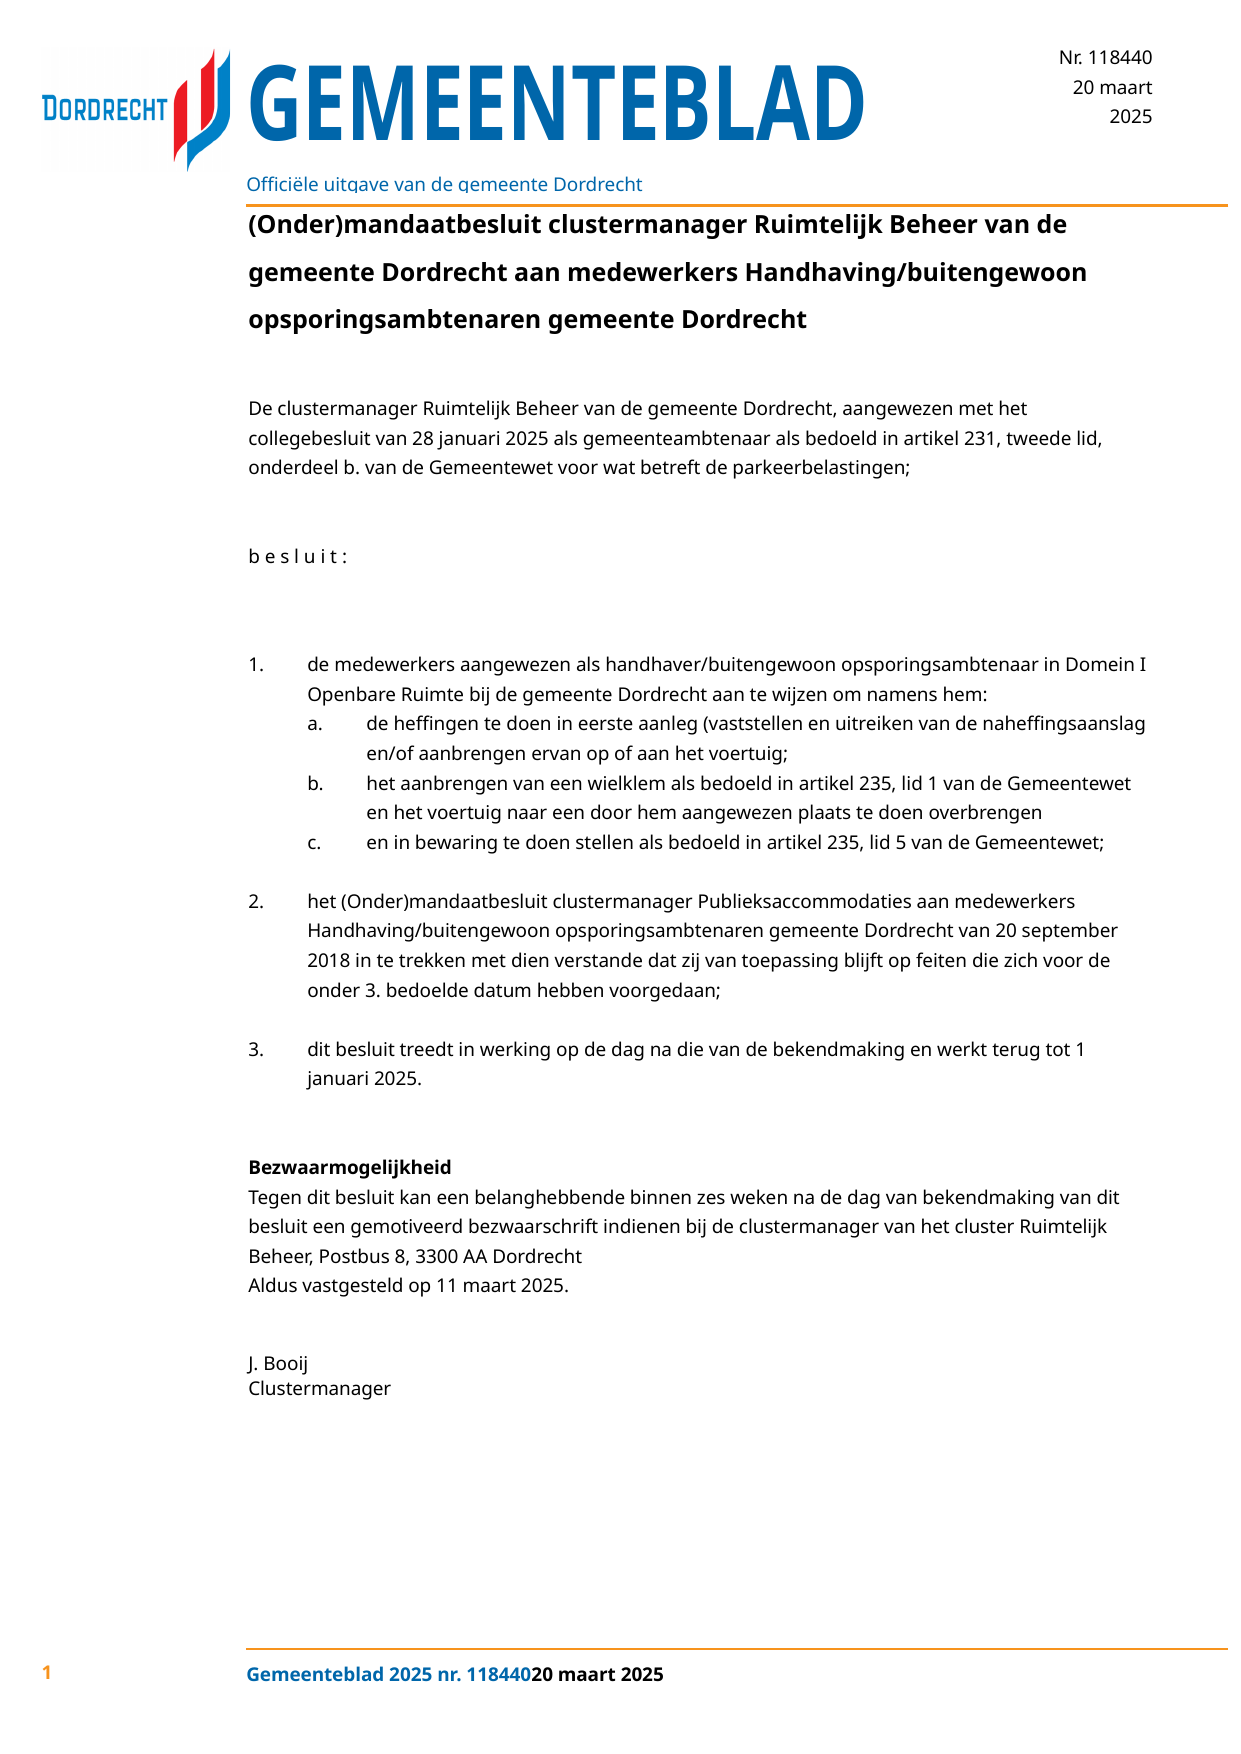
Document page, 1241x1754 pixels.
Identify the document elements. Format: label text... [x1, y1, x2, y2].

list de medewerkers aangewezen als handhaver/buitengewoon opsporingsambtenaar in Domein I Openbare Ruimte bij de gemeente Dordrecht aan te wijzen om namens hem: [248, 651, 1152, 707]
picture [41, 47, 231, 172]
list het (Onder)mandaatbesluit clustermanager Publieksaccommodaties aan medewerkers Handhaving/buitengewoon opsporingsambtenaren gemeente Dordrecht van 20 september 2018 in te trekken met dien verstande dat zij van toepassing blijft op feiten die zich voor de onder 3. bedoelde datum hebben voorgedaan; [248, 888, 1152, 1003]
text Bezwaarmogelijkheid [248, 1154, 1152, 1180]
text De clustermanager Ruimtelijk Beheer van de gemeente Dordrecht, aangewezen met het collegebesluit van 28 januari 2025 als gemeenteambtenaar als bedoeld in artikel 231, tweede lid, onderdeel b. van de Gemeentewet voor wat betreft de parkeerbelastingen; [248, 395, 1152, 480]
list het aanbrengen van een wielklem als bedoeld in artikel 235, lid 1 van de Gemeentewet en het voertuig naar een door hem aangewezen plaats te doen overbrengen [307, 770, 1152, 825]
list en in bewaring te doen stellen als bedoeld in artikel 235, lid 5 van de Gemeentewet; [307, 829, 1152, 855]
text Tegen dit besluit kan een belanghebbende binnen zes weken na de dag van bekendmaking van dit besluit een gemotiveerd bezwaarschrift indienen bij de clustermanager van het cluster Ruimtelijk Beheer, Postbus 8, 3300 AA Dordrecht [248, 1184, 1152, 1269]
text Aldus vastgesteld op 11 maart 2025. [248, 1273, 1152, 1298]
text (Onder)mandaatbesluit clustermanager Ruimtelijk Beheer van de gemeente Dordrecht aan medewerkers Handhaving/buitengewoon opsporingsambtenaren gemeente Dordrecht [248, 207, 1152, 336]
text J. Booij [248, 1350, 1152, 1376]
list dit besluit treedt in werking op de dag na die van de bekendmaking en werkt terug tot 1 januari 2025. [248, 1036, 1152, 1091]
text Clustermanager [248, 1376, 1152, 1401]
list de heffingen te doen in eerste aanleg (vaststellen en uitreiken van de naheffingsaanslag en/of aanbrengen ervan op of aan het voertuig; [307, 711, 1152, 766]
text b e s l u i t : [248, 543, 1152, 569]
